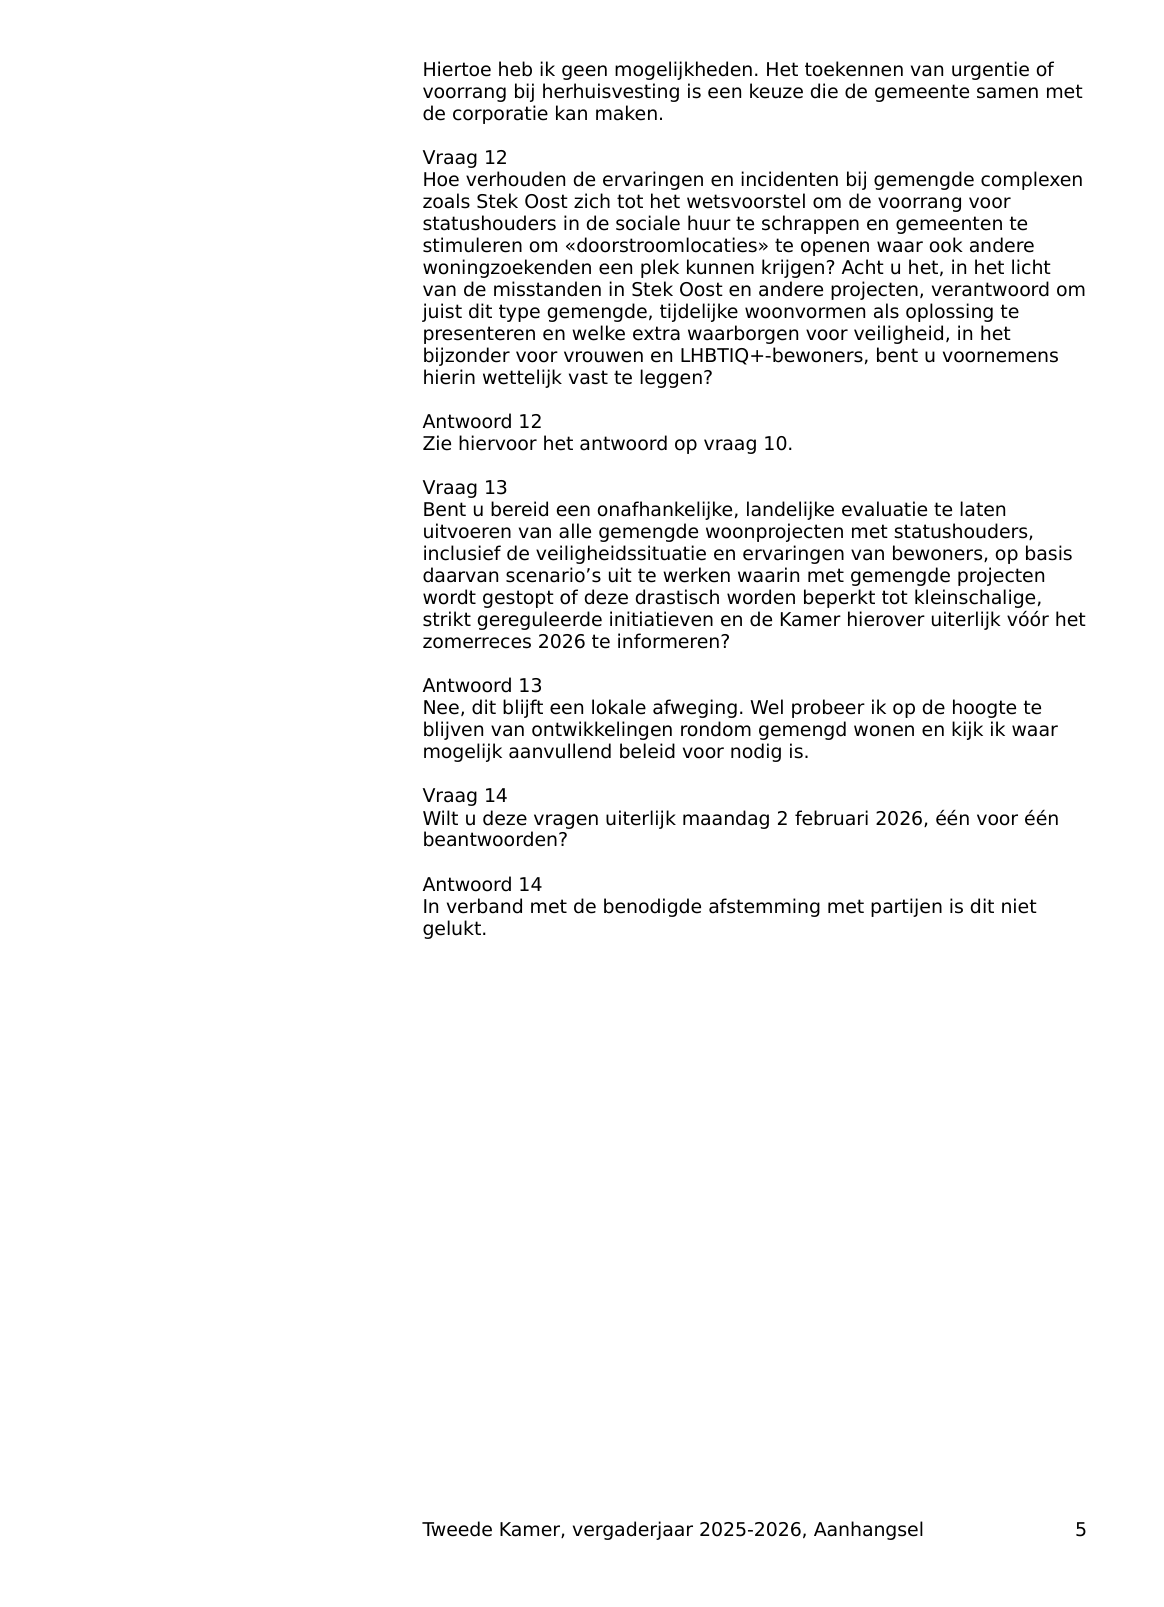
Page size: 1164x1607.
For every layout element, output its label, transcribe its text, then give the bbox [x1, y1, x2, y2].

text Hiertoe heb ik geen mogelijkheden. Het toekennen van urgentie of voorrang bij herhuisvesting is een keuze die de gemeente samen met de corporatie kan maken. [422, 59, 1087, 125]
text Zie hiervoor het antwoord op vraag 10. [422, 433, 1087, 455]
text Antwoord 12 [422, 411, 1087, 433]
text In verband met de benodigde afstemming met partijen is dit niet gelukt. [422, 896, 1087, 939]
text Antwoord 13 [422, 675, 1087, 697]
text Wilt u deze vragen uiterlijk maandag 2 februari 2026, één voor één beantwoorden? [422, 807, 1087, 851]
text Bent u bereid een onafhankelijke, landelijke evaluatie te laten uitvoeren van alle gemengde woonprojecten met statushouders, inclusief de veiligheidssituatie en ervaringen van bewoners, op basis daarvan scenario’s uit te werken waarin met gemengde projecten wordt gestopt of deze drastisch worden beperkt tot kleinschalige, strikt gereguleerde initiatieven en de Kamer hierover uiterlijk vóór het zomerreces 2026 te informeren? [422, 499, 1087, 653]
text Vraag 12 [422, 147, 1087, 169]
text Vraag 14 [422, 785, 1087, 807]
text Nee, dit blijft een lokale afweging. Wel probeer ik op de hoogte te blijven van ontwikkelingen rondom gemengd wonen en kijk ik waar mogelijk aanvullend beleid voor nodig is. [422, 697, 1087, 763]
text Antwoord 14 [422, 873, 1087, 896]
text Hoe verhouden de ervaringen en incidenten bij gemengde complexen zoals Stek Oost zich tot het wetsvoorstel om de voorrang voor statushouders in de sociale huur te schrappen en gemeenten te stimuleren om «doorstroomlocaties» te openen waar ook andere woningzoekenden een plek kunnen krijgen? Acht u het, in het licht van de misstanden in Stek Oost en andere projecten, verantwoord om juist dit type gemengde, tijdelijke woonvormen als oplossing te presenteren en welke extra waarborgen voor veiligheid, in het bijzonder voor vrouwen en LHBTIQ+-bewoners, bent u voornemens hierin wettelijk vast te leggen? [422, 169, 1087, 389]
text Vraag 13 [422, 477, 1087, 499]
